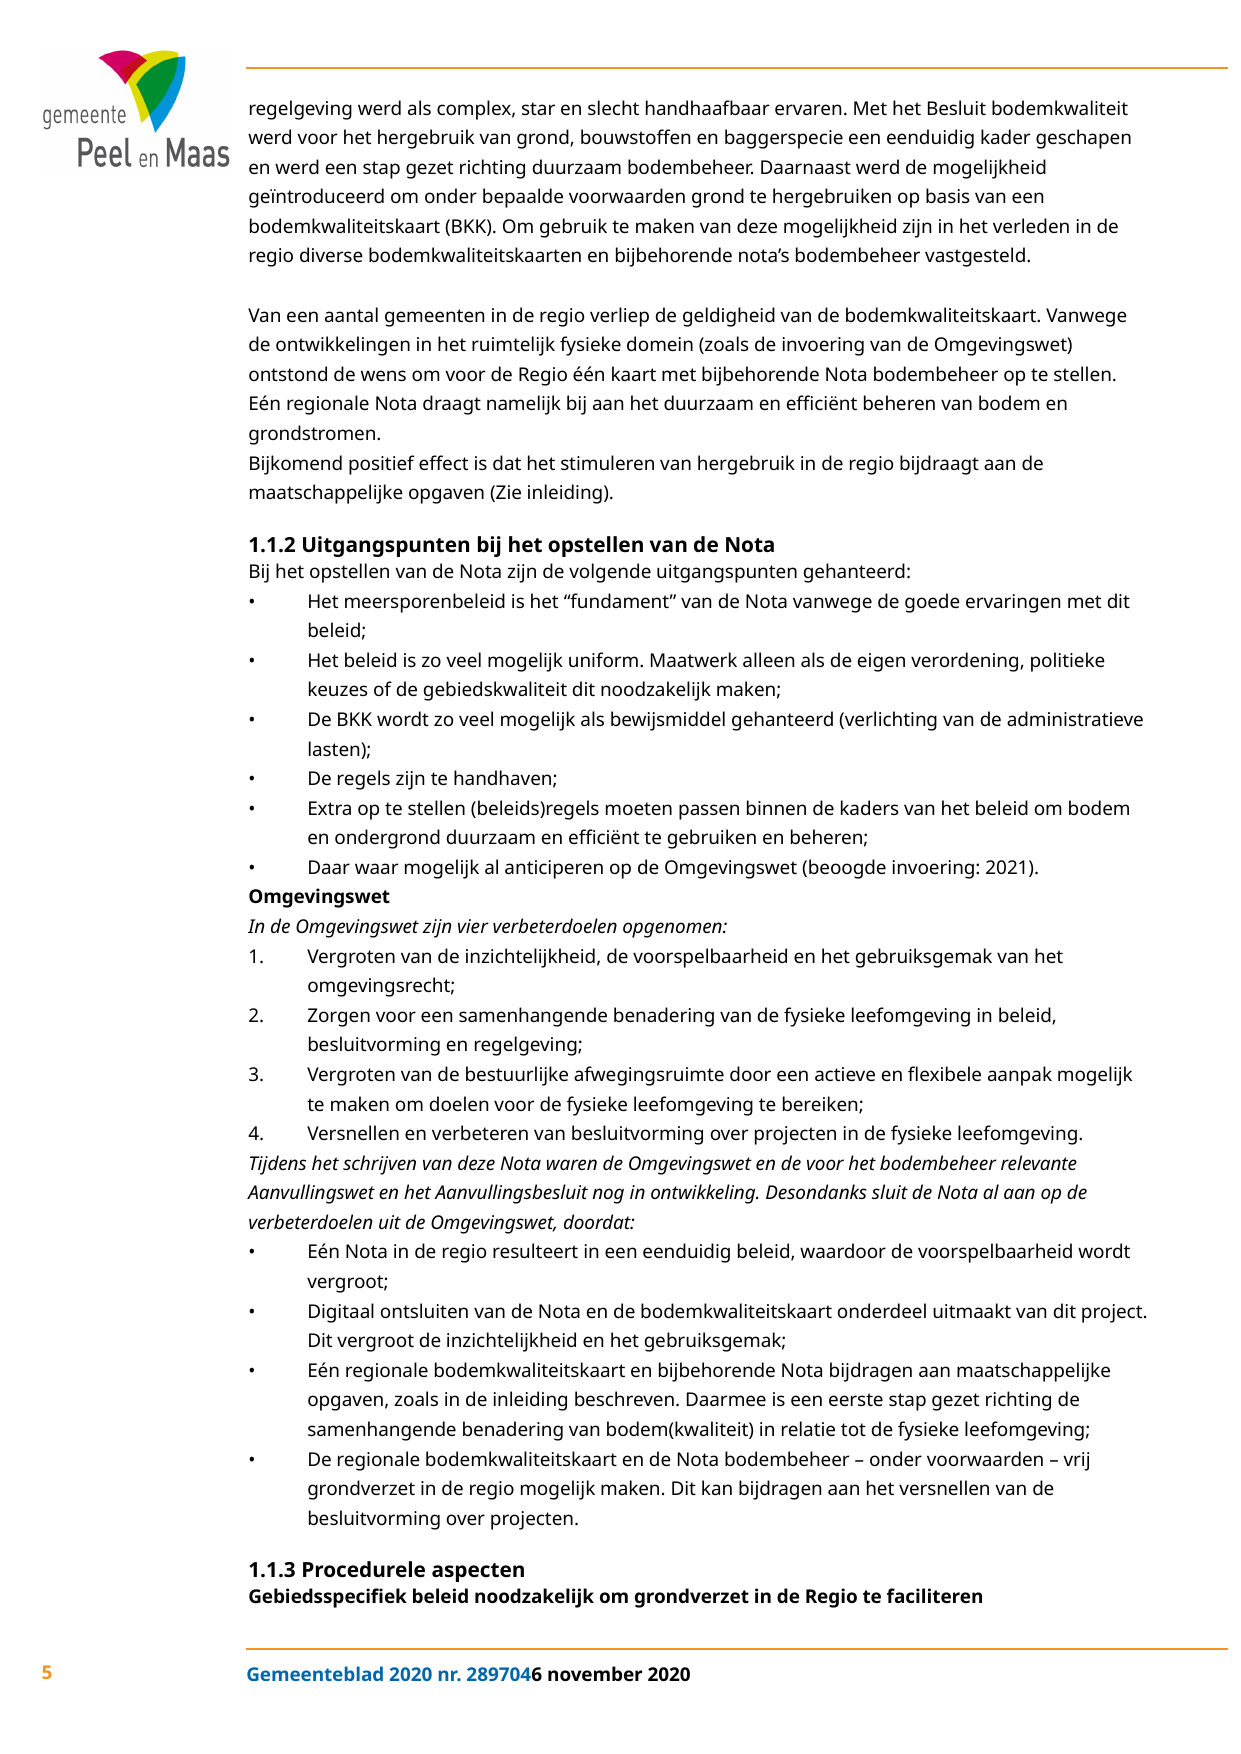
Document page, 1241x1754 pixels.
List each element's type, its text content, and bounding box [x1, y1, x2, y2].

list Eén regionale bodemkwaliteitskaart en bijbehorende Nota bijdragen aan maatschappelijke opgaven, zoals in de inleiding beschreven. Daarmee is een eerste stap gezet richting de samenhangende benadering van bodem(kwaliteit) in relatie tot de fysieke leefomgeving; [248, 1357, 1152, 1442]
list De regionale bodemkwaliteitskaart en de Nota bodembeheer – onder voorwaarden – vrij grondverzet in de regio mogelijk maken. Dit kan bijdragen aan het versnellen van de besluitvorming over projecten. [248, 1446, 1152, 1531]
list Het beleid is zo veel mogelijk uniform. Maatwerk alleen als de eigen verordening, politieke keuzes of de gebiedskwaliteit dit noodzakelijk maken; [248, 647, 1152, 702]
text Van een aantal gemeenten in de regio verliep de geldigheid van de bodemkwaliteitskaart. Vanwege de ontwikkelingen in het ruimtelijk fysieke domein (zoals de invoering van de Omgevingswet) ontstond de wens om voor de Regio één kaart met bijbehorende Nota bodembeheer op te stellen. Eén regionale Nota draagt namelijk bij aan het duurzaam en efficiënt beheren van bodem en grondstromen. [248, 302, 1152, 446]
list Vergroten van de bestuurlijke afwegingsruimte door een actieve en flexibele aanpak mogelijk te maken om doelen voor de fysieke leefomgeving te bereiken; [248, 1061, 1152, 1116]
list Zorgen voor een samenhangende benadering van de fysieke leefomgeving in beleid, besluitvorming en regelgeving; [248, 1002, 1152, 1057]
list Eén Nota in de regio resulteert in een eenduidig beleid, waardoor de voorspelbaarheid wordt vergroot; [248, 1239, 1152, 1294]
list Digitaal ontsluiten van de Nota en de bodemkwaliteitskaart onderdeel uitmaakt van dit project. Dit vergroot de inzichtelijkheid en het gebruiksgemak; [248, 1298, 1152, 1353]
list De regels zijn te handhaven; [248, 765, 1152, 791]
picture [41, 47, 231, 172]
text regelgeving werd als complex, star en slecht handhaafbaar ervaren. Met het Besluit bodemkwaliteit werd voor het hergebruik van grond, bouwstoffen en baggerspecie een eenduidig kader geschapen en werd een stap gezet richting duurzaam bodembeheer. Daarnaast werd de mogelijkheid geïntroduceerd om onder bepaalde voorwaarden grond te hergebruiken op basis van een bodemkwaliteitskaart (BKK). Om gebruik te maken van deze mogelijkheid zijn in het verleden in de regio diverse bodemkwaliteitskaarten en bijbehorende nota’s bodembeheer vastgesteld. [248, 95, 1152, 268]
text Bijkomend positief effect is dat het stimuleren van hergebruik in de regio bijdraagt aan de maatschappelijke opgaven (Zie inleiding). [248, 450, 1152, 505]
text Tijdens het schrijven van deze Nota waren de Omgevingswet en de voor het bodembeheer relevante Aanvullingswet en het Aanvullingsbesluit nog in ontwikkeling. Desondanks sluit de Nota al aan op de verbeterdoelen uit de Omgevingswet, doordat: [248, 1150, 1152, 1235]
list Extra op te stellen (beleids)regels moeten passen binnen de kaders van het beleid om bodem en ondergrond duurzaam en efficiënt te gebruiken en beheren; [248, 795, 1152, 850]
text Bij het opstellen van de Nota zijn de volgende uitgangspunten gehanteerd: [248, 558, 1152, 584]
text 1.1.2 Uitgangspunten bij het opstellen van de Nota [248, 530, 1152, 558]
list Vergroten van de inzichtelijkheid, de voorspelbaarheid en het gebruiksgemak van het omgevingsrecht; [248, 943, 1152, 998]
list De BKK wordt zo veel mogelijk als bewijsmiddel gehanteerd (verlichting van de administratieve lasten); [248, 706, 1152, 761]
text Omgevingswet [248, 884, 1152, 909]
text In de Omgevingswet zijn vier verbeterdoelen opgenomen: [248, 913, 1152, 939]
text 1.1.3 Procedurele aspecten [248, 1555, 1152, 1584]
text Gebiedsspecifiek beleid noodzakelijk om grondverzet in de Regio te faciliteren [248, 1584, 1152, 1609]
list Het meersporenbeleid is het “fundament” van de Nota vanwege de goede ervaringen met dit beleid; [248, 588, 1152, 643]
list Daar waar mogelijk al anticiperen op de Omgevingswet (beoogde invoering: 2021). [248, 854, 1152, 880]
list Versnellen en verbeteren van besluitvorming over projecten in de fysieke leefomgeving. [248, 1120, 1152, 1146]
